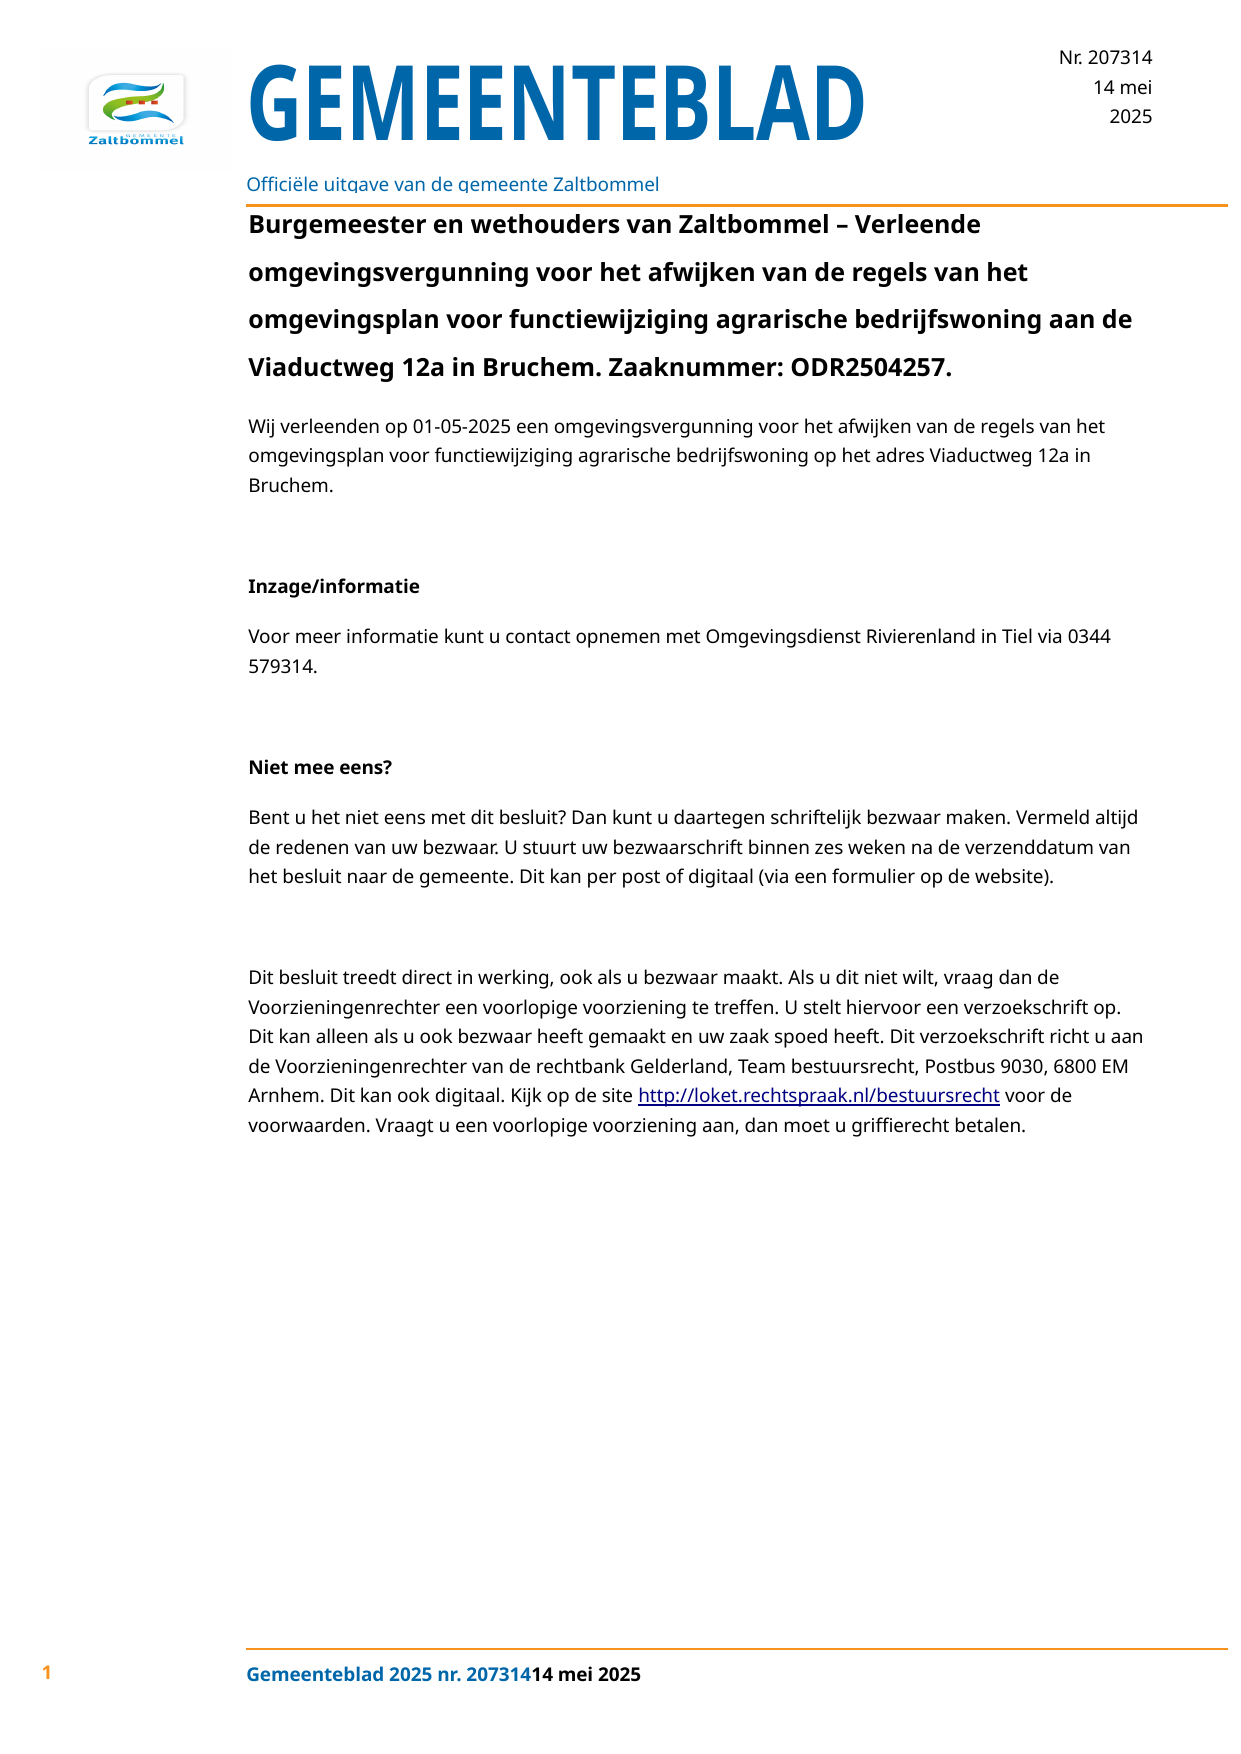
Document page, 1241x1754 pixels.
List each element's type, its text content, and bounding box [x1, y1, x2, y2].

text Burgemeester en wethouders van Zaltbommel – Verleende omgevingsvergunning voor het afwijken van de regels van het omgevingsplan voor functiewijziging agrarische bedrijfswoning aan de Viaductweg 12a in Bruchem. Zaaknummer: ODR2504257. [248, 207, 1152, 384]
text Dit besluit treedt direct in werking, ook als u bezwaar maakt. Als u dit niet wilt, vraag dan de Voorzieningenrechter een voorlopige voorziening te treffen. U stelt hiervoor een verzoekschrift op. Dit kan alleen als u ook bezwaar heeft gemaakt en uw zaak spoed heeft. Dit verzoekschrift richt u aan de Voorzieningenrechter van de rechtbank Gelderland, Team bestuursrecht, Postbus 9030, 6800 EM Arnhem. Dit kan ook digitaal. Kijk op de site http://loket.rechtspraak.nl/bestuursrecht voor de voorwaarden. Vraagt u een voorlopige voorziening aan, dan moet u griffierecht betalen. [248, 964, 1152, 1138]
text Bent u het niet eens met dit besluit? Dan kunt u daartegen schriftelijk bezwaar maken. Vermeld altijd de redenen van uw bezwaar. U stuurt uw bezwaarschrift binnen zes weken na de verzenddatum van het besluit naar de gemeente. Dit kan per post of digitaal (via een formulier op de website). [248, 804, 1152, 889]
text Voor meer informatie kunt u contact opnemen met Omgevingsdienst Rivierenland in Tiel via 0344 579314. [248, 623, 1152, 679]
text Wij verleenden op 01-05-2025 een omgevingsvergunning voor het afwijken van de regels van het omgevingsplan voor functiewijziging agrarische bedrijfswoning op het adres Viaductweg 12a in Bruchem. [248, 413, 1152, 498]
picture [41, 47, 231, 172]
text Niet mee eens? [248, 754, 1152, 780]
text Inzage/informatie [248, 573, 1152, 599]
